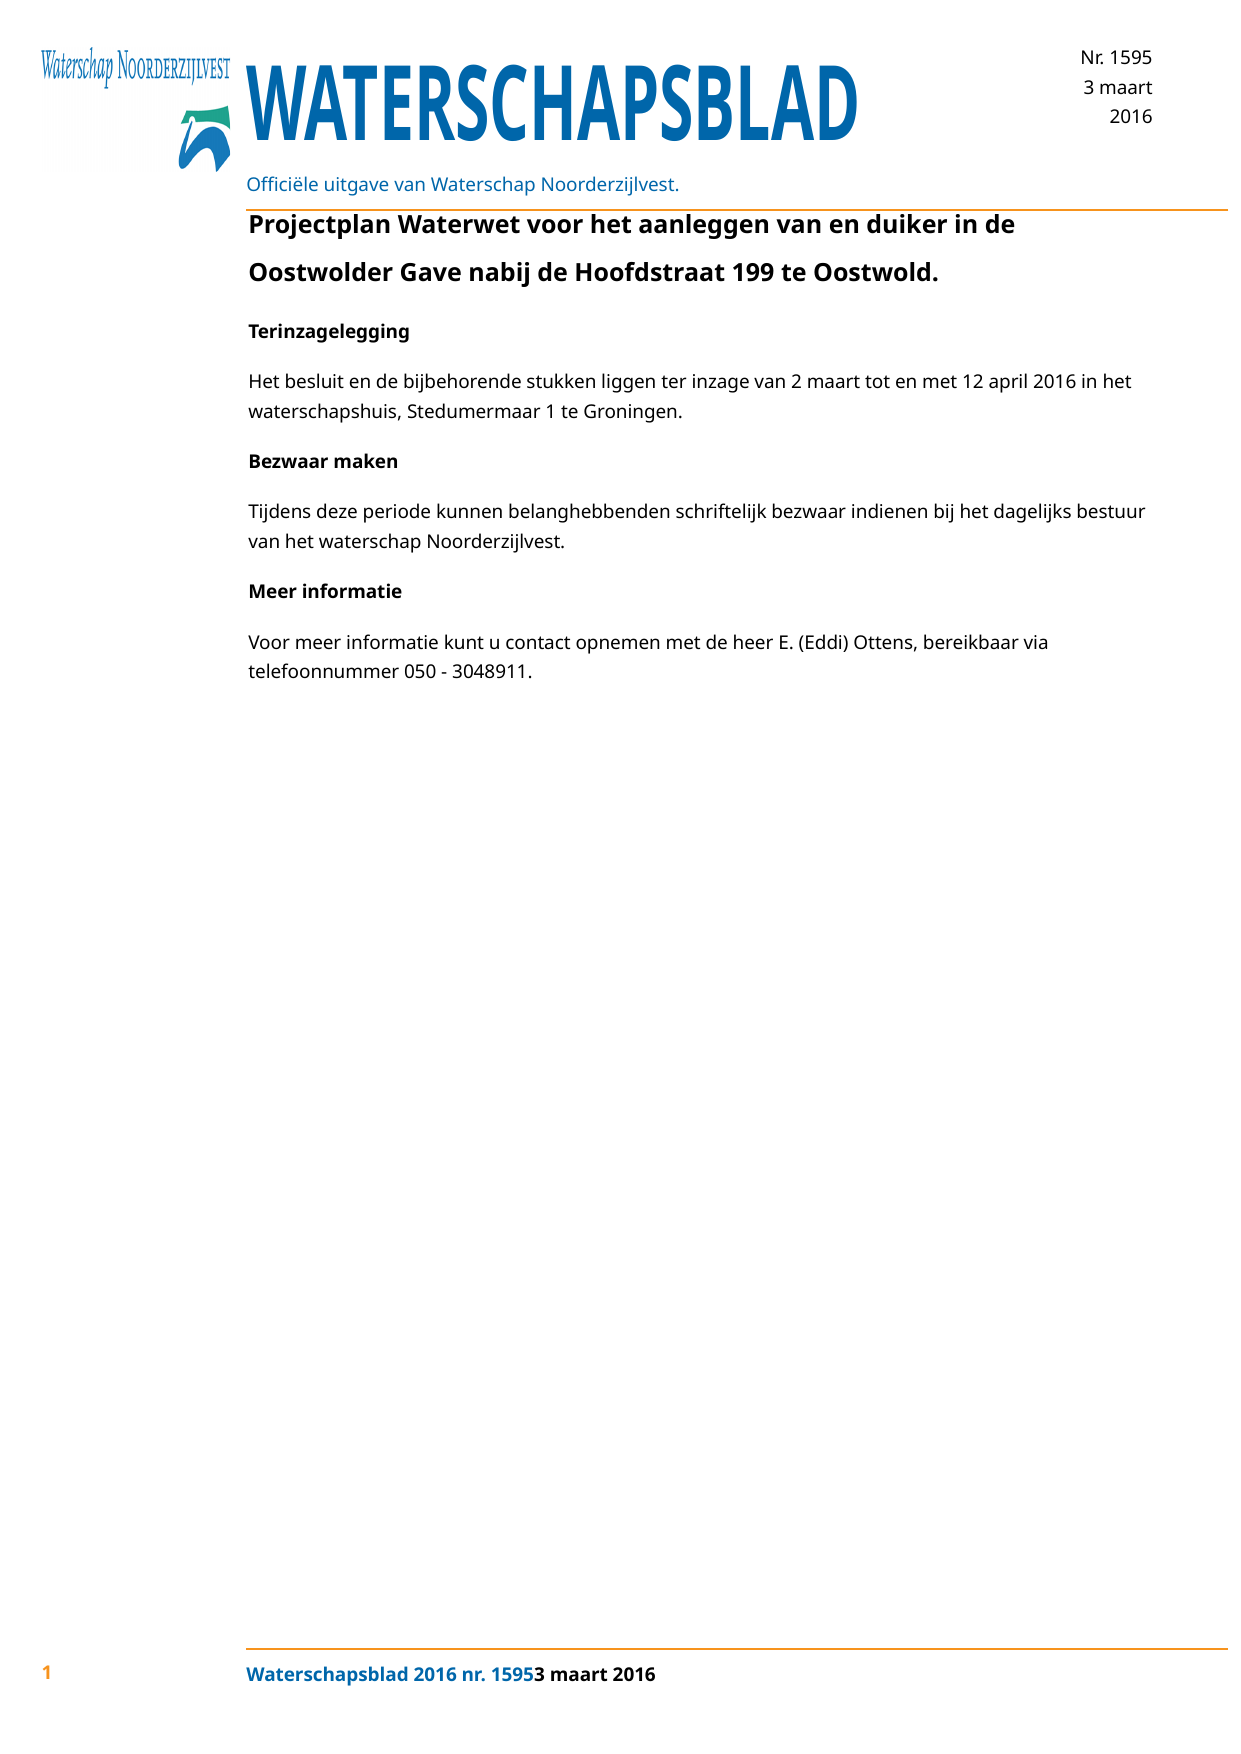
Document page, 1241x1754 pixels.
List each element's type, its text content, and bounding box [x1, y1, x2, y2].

text Bezwaar maken [248, 448, 1152, 474]
text Terinzagelegging [248, 318, 1152, 344]
text Projectplan Waterwet voor het aanleggen van en duiker in de Oostwolder Gave nabij de Hoofdstraat 199 te Oostwold. [248, 211, 1152, 288]
text Meer informatie [248, 579, 1152, 604]
text Tijdens deze periode kunnen belanghebbenden schriftelijk bezwaar indienen bij het dagelijks bestuur van het waterschap Noorderzijlvest. [248, 499, 1152, 554]
text Voor meer informatie kunt u contact opnemen met de heer E. (Eddi) Ottens, bereikbaar via telefoonnummer 050 - 3048911. [248, 629, 1152, 684]
picture [41, 47, 231, 172]
text Het besluit en de bijbehorende stukken liggen ter inzage van 2 maart tot en met 12 april 2016 in het waterschapshuis, Stedumermaar 1 te Groningen. [248, 368, 1152, 424]
